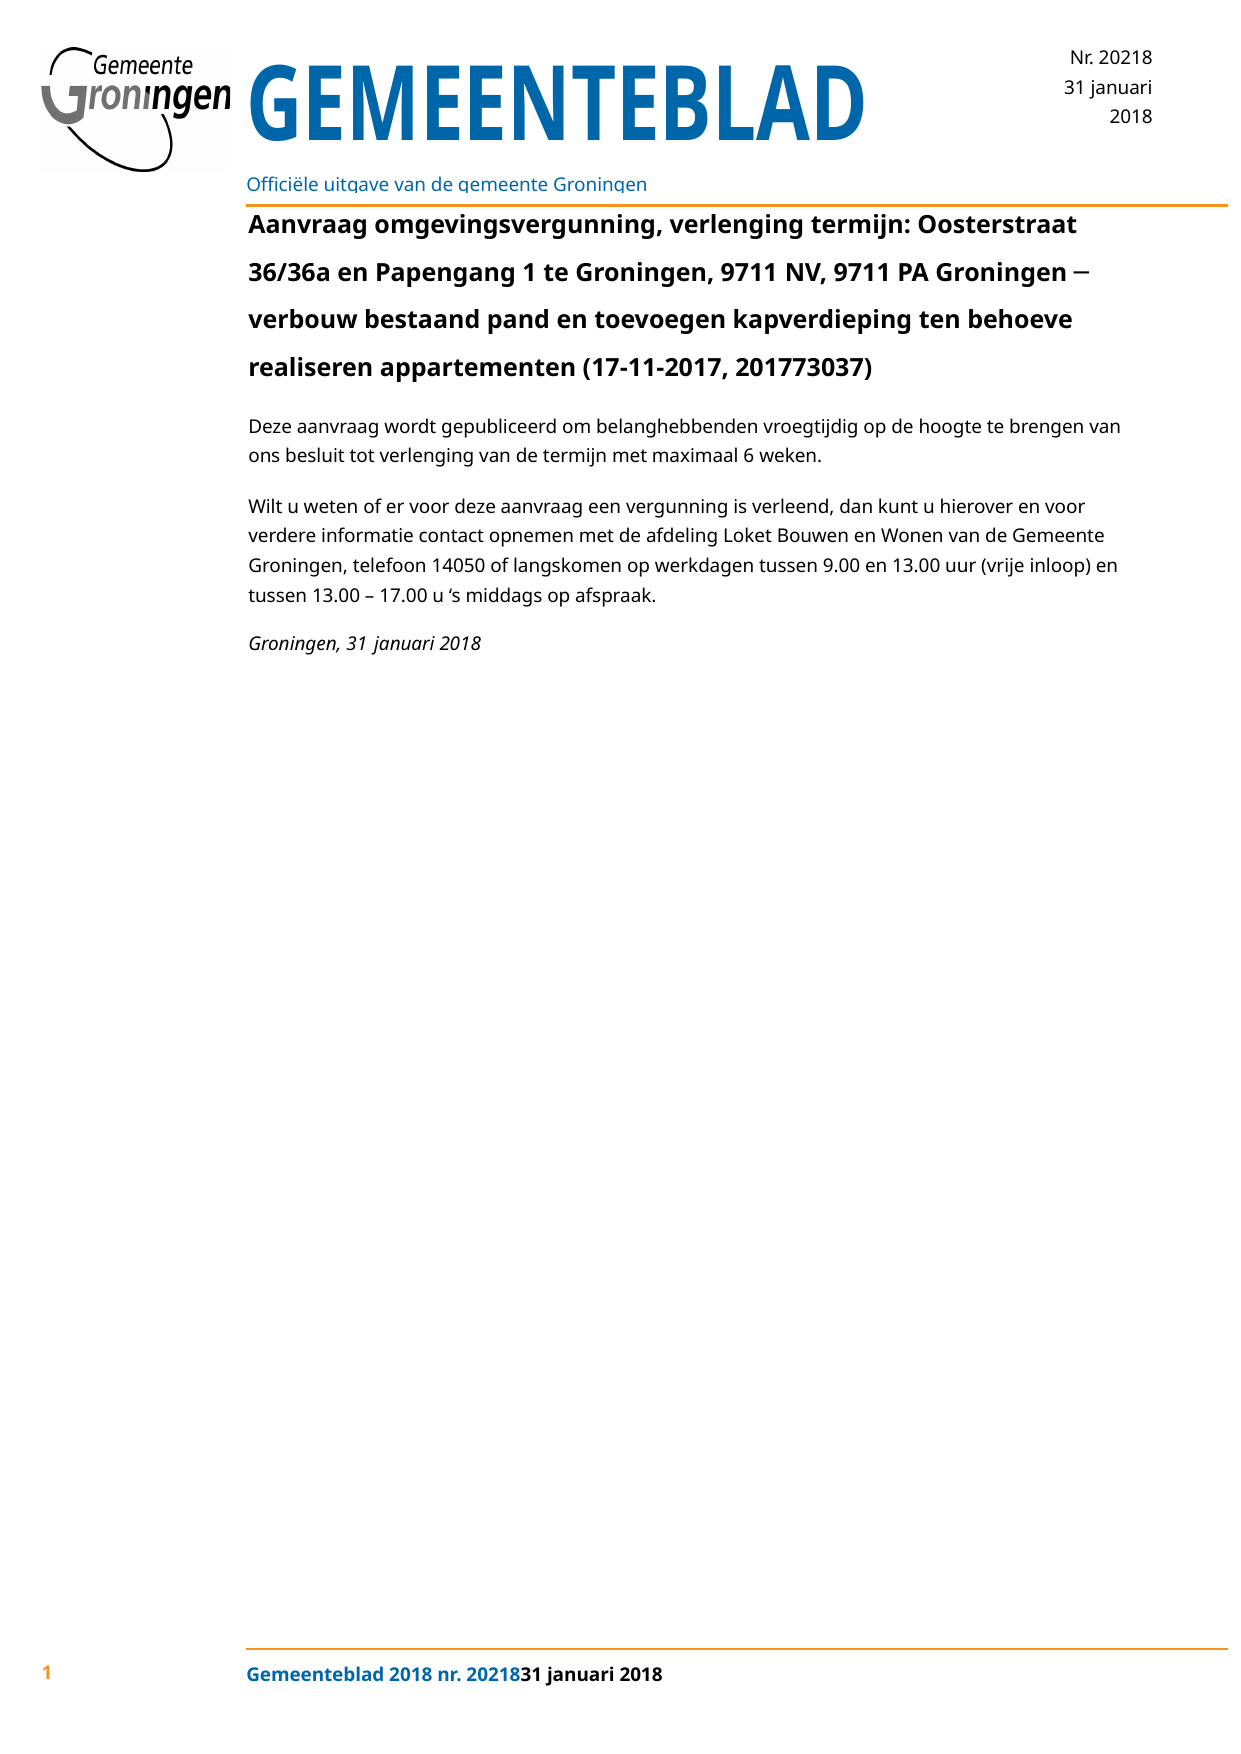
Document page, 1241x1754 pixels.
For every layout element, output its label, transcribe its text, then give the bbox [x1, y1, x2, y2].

text Deze aanvraag wordt gepubliceerd om belanghebbenden vroegtijdig op de hoogte te brengen van ons besluit tot verlenging van de termijn met maximaal 6 weken. [248, 413, 1152, 468]
text Groningen, 31 januari 2018 [248, 630, 1152, 655]
text Wilt u weten of er voor deze aanvraag een vergunning is verleend, dan kunt u hierover en voor verdere informatie contact opnemen met de afdeling Loket Bouwen en Wonen van de Gemeente Groningen, telefoon 14050 of langskomen op werkdagen tussen 9.00 en 13.00 uur (vrije inloop) en tussen 13.00 – 17.00 u ‘s middags op afspraak. [248, 493, 1152, 608]
picture [41, 47, 231, 172]
text Aanvraag omgevingsvergunning, verlenging termijn: Oosterstraat 36/36a en Papengang 1 te Groningen, 9711 NV, 9711 PA Groningen ─ verbouw bestaand pand en toevoegen kapverdieping ten behoeve realiseren appartementen (17-11-2017, 201773037) [248, 207, 1152, 384]
